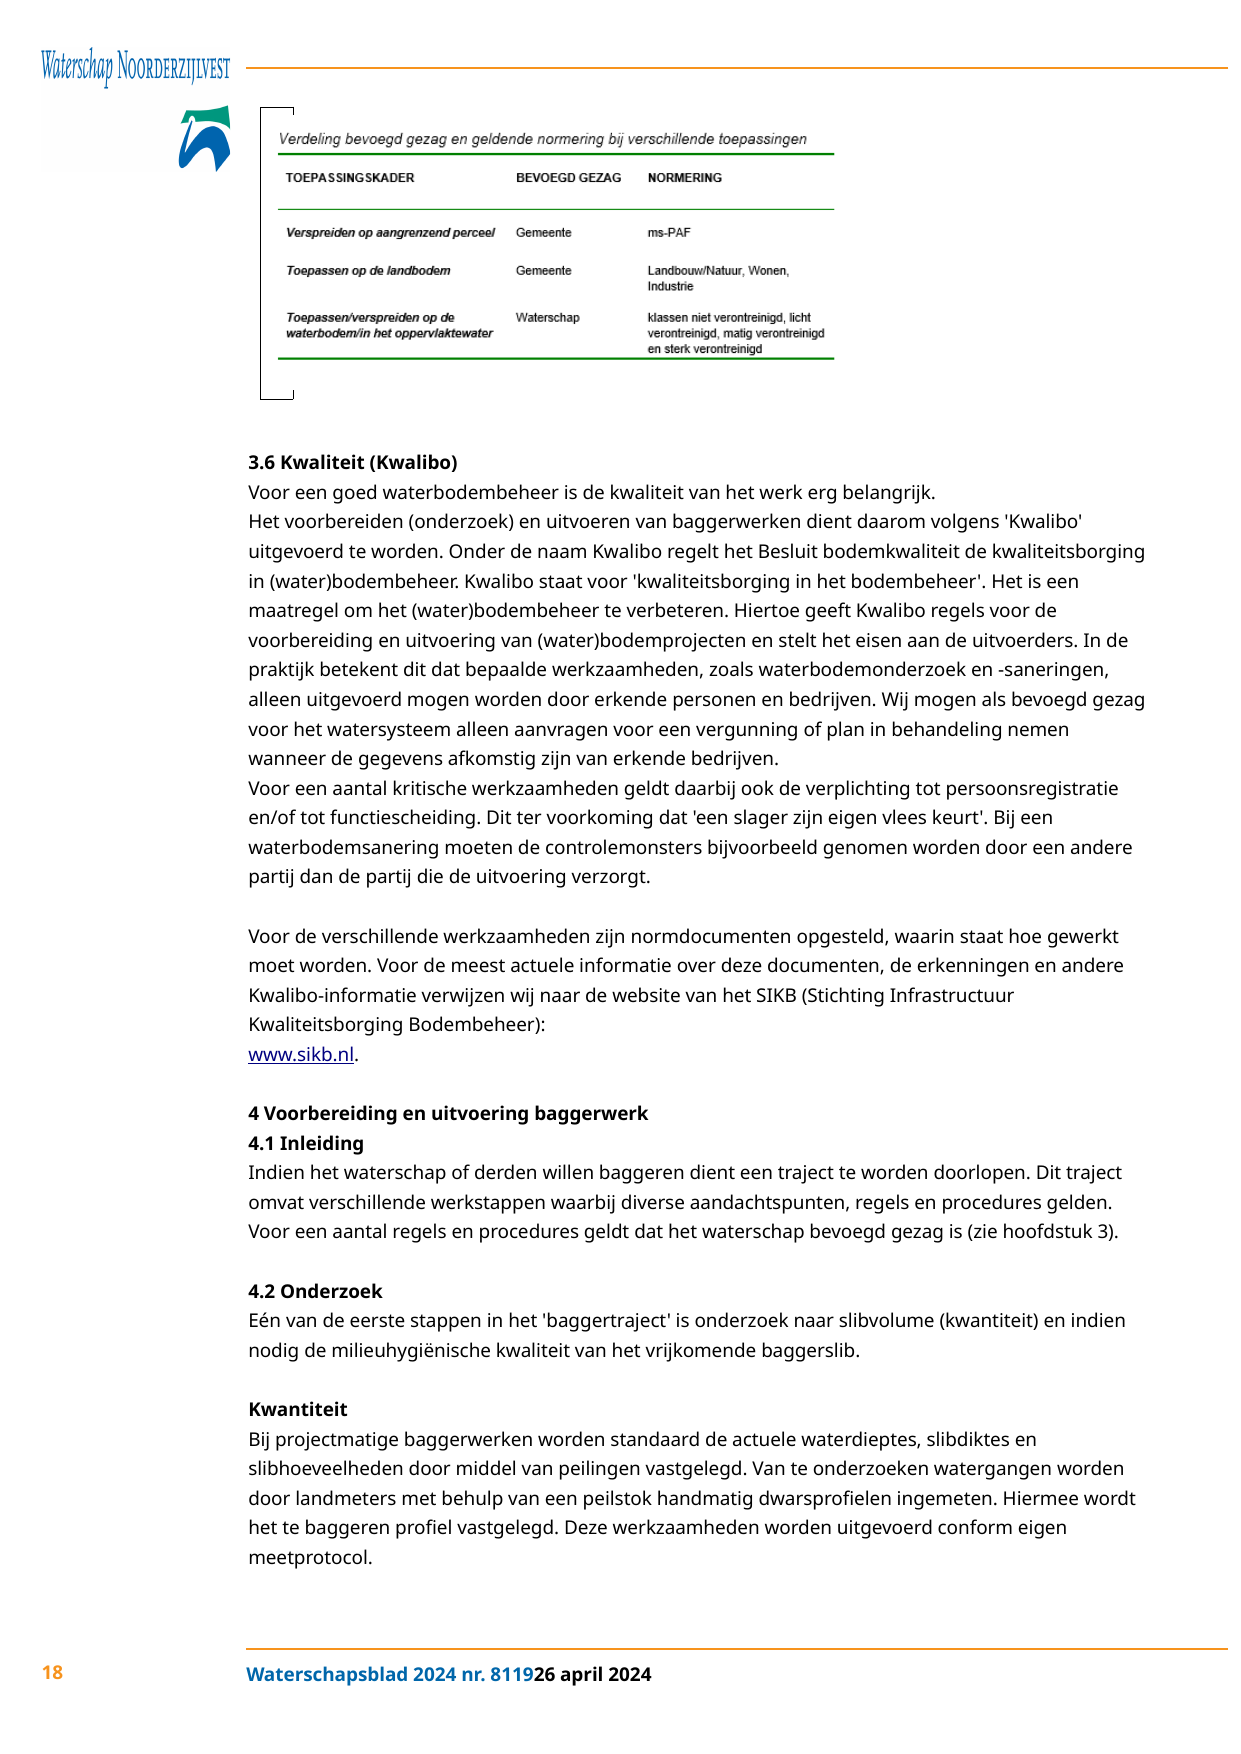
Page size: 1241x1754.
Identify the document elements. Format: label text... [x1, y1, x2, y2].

text 4 Voorbereiding en uitvoering baggerwerk [248, 1100, 1152, 1126]
text Het voorbereiden (onderzoek) en uitvoeren van baggerwerken dient daarom volgens 'Kwalibo' uitgevoerd te worden. Onder de naam Kwalibo regelt het Besluit bodemkwaliteit de kwaliteitsborging in (water)bodembeheer. Kwalibo staat voor 'kwaliteitsborging in het bodembeheer'. Het is een maatregel om het (water)bodembeheer te verbeteren. Hiertoe geeft Kwalibo regels voor de voorbereiding en uitvoering van (water)bodemprojecten en stelt het eisen aan de uitvoerders. In de praktijk betekent dit dat bepaalde werkzaamheden, zoals waterbodemonderzoek en -saneringen, alleen uitgevoerd mogen worden door erkende personen en bedrijven. Wij mogen als bevoegd gezag voor het watersysteem alleen aanvragen voor een vergunning of plan in behandeling nemen wanneer de gegevens afkomstig zijn van erkende bedrijven. [248, 509, 1152, 771]
text Kwantiteit [248, 1396, 1152, 1422]
text 3.6 Kwaliteit (Kwalibo) [248, 449, 1152, 475]
text Indien het waterschap of derden willen baggeren dient een traject te worden doorlopen. Dit traject omvat verschillende werkstappen waarbij diverse aandachtspunten, regels en procedures gelden. Voor een aantal regels en procedures geldt dat het waterschap bevoegd gezag is (zie hoofdstuk 3). [248, 1159, 1152, 1244]
text 4.1 Inleiding [248, 1130, 1152, 1156]
text Bij projectmatige baggerwerken worden standaard de actuele waterdieptes, slibdiktes en slibhoeveelheden door middel van peilingen vastgelegd. Van te onderzoeken watergangen worden door landmeters met behulp van een peilstok handmatig dwarsprofielen ingemeten. Hiermee wordt het te baggeren profiel vastgelegd. Deze werkzaamheden worden uitgevoerd conform eigen meetprotocol. [248, 1426, 1152, 1570]
text Voor een aantal kritische werkzaamheden geldt daarbij ook de verplichting tot persoonsregistratie en/of tot functiescheiding. Dit ter voorkoming dat 'een slager zijn eigen vlees keurt'. Bij een waterbodemsanering moeten de controlemonsters bijvoorbeeld genomen worden door een andere partij dan de partij die de uitvoering verzorgt. [248, 775, 1152, 889]
text 4.2 Onderzoek [248, 1278, 1152, 1304]
text www.sikb.nl. [248, 1041, 1152, 1067]
text Voor een goed waterbodembeheer is de kwaliteit van het werk erg belangrijk. [248, 479, 1152, 505]
picture [41, 47, 231, 172]
text Voor de verschillende werkzaamheden zijn normdocumenten opgesteld, waarin staat hoe gewerkt moet worden. Voor de meest actuele informatie over deze documenten, de erkenningen en andere Kwalibo-informatie verwijzen wij naar de website van het SIKB (Stichting Infrastructuur Kwaliteitsborging Bodembeheer): [248, 923, 1152, 1037]
picture [268, 115, 860, 390]
text Eén van de eerste stappen in het 'baggertraject' is onderzoek naar slibvolume (kwantiteit) en indien nodig de milieuhygiënische kwaliteit van het vrijkomende baggerslib. [248, 1307, 1152, 1363]
